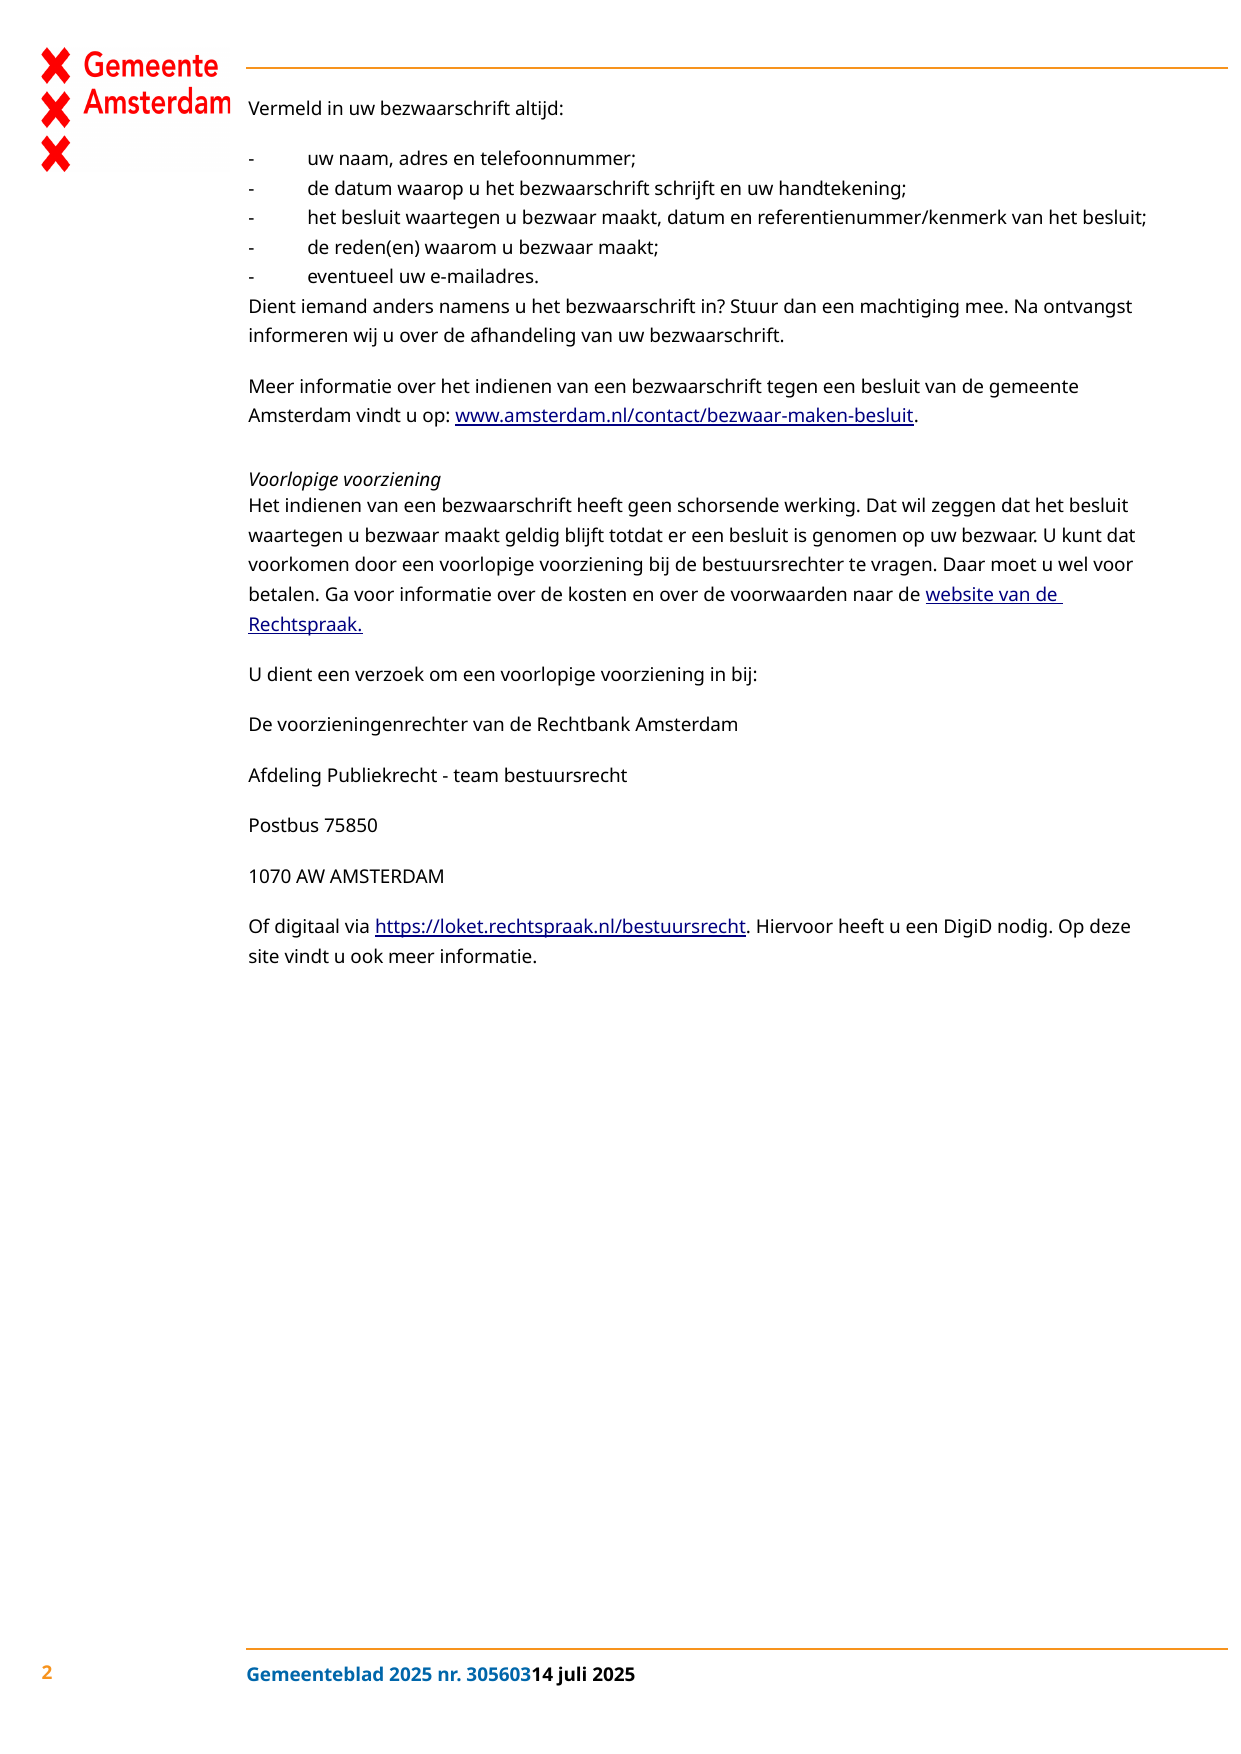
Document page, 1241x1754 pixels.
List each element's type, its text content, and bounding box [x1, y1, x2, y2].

text Meer informatie over het indienen van een bezwaarschrift tegen een besluit van de gemeente Amsterdam vindt u op: www.amsterdam.nl/contact/bezwaar-maken-besluit. [248, 373, 1152, 428]
list eventueel uw e-mailadres. [248, 263, 1152, 289]
text Het indienen van een bezwaarschrift heeft geen schorsende werking. Dat wil zeggen dat het besluit waartegen u bezwaar maakt geldig blijft totdat er een besluit is genomen op uw bezwaar. U kunt dat voorkomen door een voorlopige voorziening bij de bestuursrechter te vragen. Daar moet u wel voor betalen. Ga voor informatie over de kosten en over de voorwaarden naar de website van de Rechtspraak. [248, 492, 1152, 636]
list het besluit waartegen u bezwaar maakt, datum en referentienummer/kenmerk van het besluit; [248, 204, 1152, 230]
text Dient iemand anders namens u het bezwaarschrift in? Stuur dan een machtiging mee. Na ontvangst informeren wij u over de afhandeling van uw bezwaarschrift. [248, 293, 1152, 348]
list de datum waarop u het bezwaarschrift schrijft en uw handtekening; [248, 175, 1152, 201]
text Afdeling Publiekrecht - team bestuursrecht [248, 762, 1152, 788]
list uw naam, adres en telefoonnummer; [248, 145, 1152, 171]
text Postbus 75850 [248, 812, 1152, 838]
text Vermeld in uw bezwaarschrift altijd: [248, 95, 1152, 121]
list de reden(en) waarom u bezwaar maakt; [248, 234, 1152, 260]
text U dient een verzoek om een voorlopige voorziening in bij: [248, 661, 1152, 687]
text De voorzieningenrechter van de Rechtbank Amsterdam [248, 712, 1152, 737]
picture [41, 47, 231, 172]
text Of digitaal via https://loket.rechtspraak.nl/bestuursrecht. Hiervoor heeft u een DigiD nodig. Op deze site vindt u ook meer informatie. [248, 913, 1152, 968]
text 1070 AW AMSTERDAM [248, 863, 1152, 888]
text Voorlopige voorziening [248, 467, 1152, 492]
